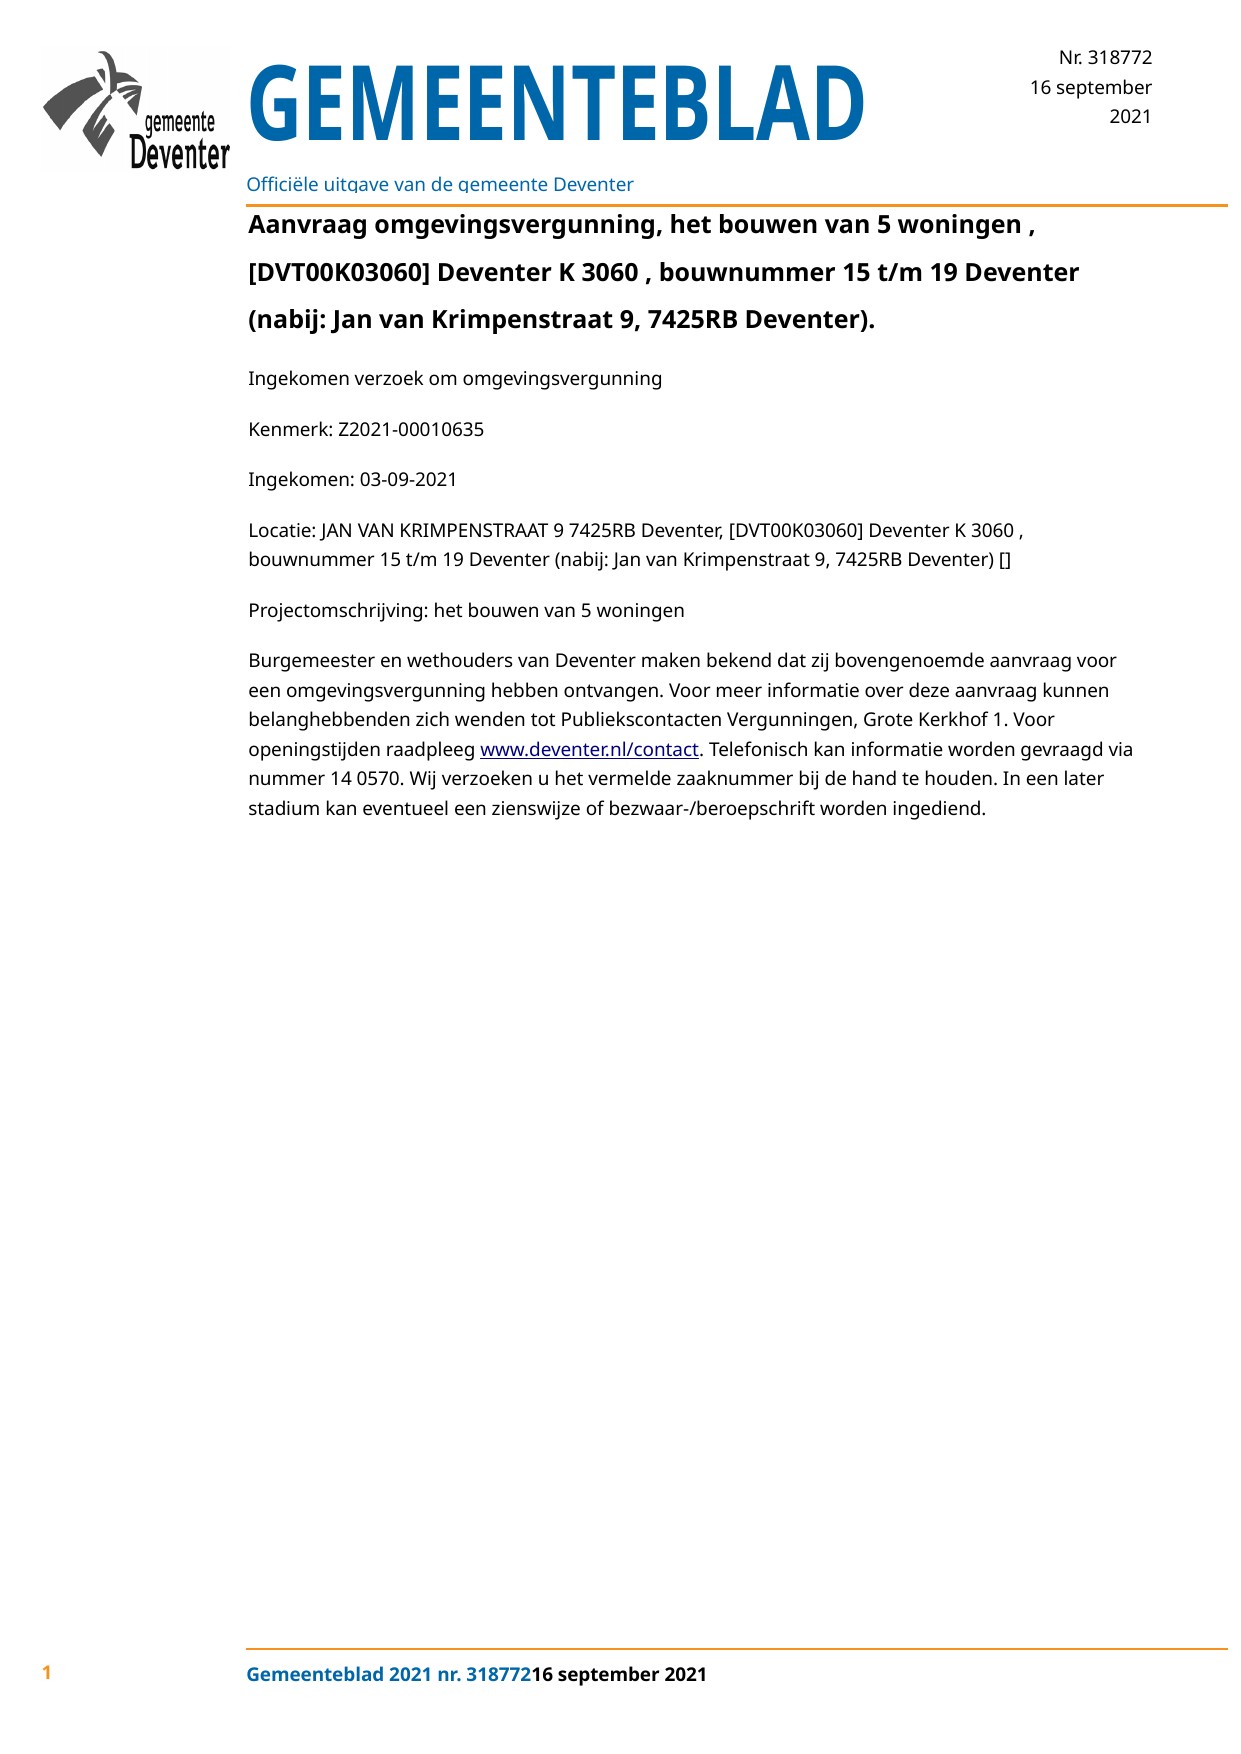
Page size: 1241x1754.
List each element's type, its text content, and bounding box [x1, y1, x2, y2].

text Burgemeester en wethouders van Deventer maken bekend dat zij bovengenoemde aanvraag voor een omgevingsvergunning hebben ontvangen. Voor meer informatie over deze aanvraag kunnen belanghebbenden zich wenden tot Publiekscontacten Vergunningen, Grote Kerkhof 1. Voor openingstijden raadpleeg www.deventer.nl/contact. Telefonisch kan informatie worden gevraagd via nummer 14 0570. Wij verzoeken u het vermelde zaaknummer bij de hand te houden. In een later stadium kan eventueel een zienswijze of bezwaar-/beroepschrift worden ingediend. [248, 647, 1152, 821]
text Kenmerk: Z2021-00010635 [248, 416, 1152, 442]
text Locatie: JAN VAN KRIMPENSTRAAT 9 7425RB Deventer, [DVT00K03060] Deventer K 3060 , bouwnummer 15 t/m 19 Deventer (nabij: Jan van Krimpenstraat 9, 7425RB Deventer) [] [248, 517, 1152, 572]
text Ingekomen verzoek om omgevingsvergunning [248, 366, 1152, 391]
text Aanvraag omgevingsvergunning, het bouwen van 5 woningen , [DVT00K03060] Deventer K 3060 , bouwnummer 15 t/m 19 Deventer (nabij: Jan van Krimpenstraat 9, 7425RB Deventer). [248, 207, 1152, 336]
text Projectomschrijving: het bouwen van 5 woningen [248, 597, 1152, 622]
picture [41, 47, 231, 172]
text Ingekomen: 03-09-2021 [248, 466, 1152, 492]
